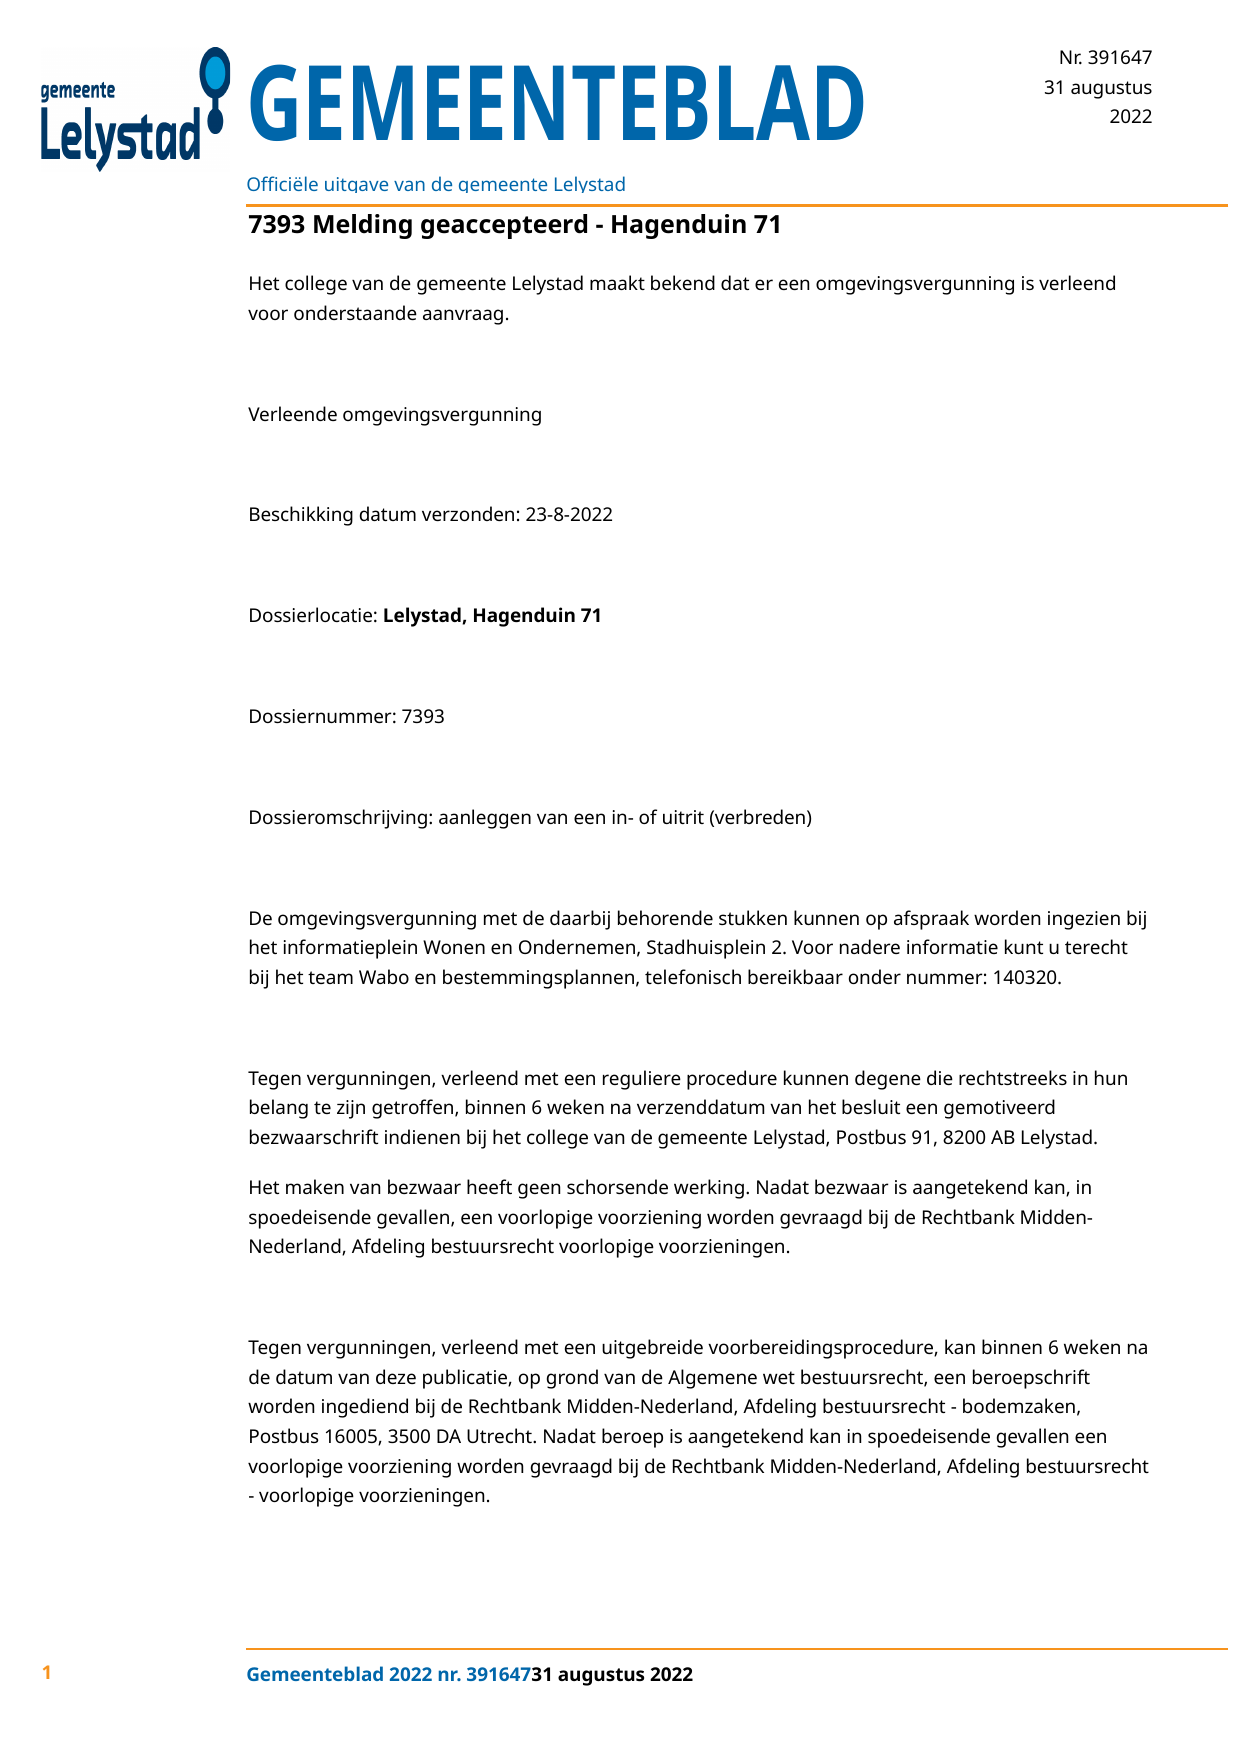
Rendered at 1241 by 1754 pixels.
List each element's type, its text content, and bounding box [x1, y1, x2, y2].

text Het college van de gemeente Lelystad maakt bekend dat er een omgevingsvergunning is verleend voor onderstaande aanvraag. [248, 270, 1152, 326]
text Het maken van bezwaar heeft geen schorsende werking. Nadat bezwaar is aangetekend kan, in spoedeisende gevallen, een voorlopige voorziening worden gevraagd bij de Rechtbank Midden-Nederland, Afdeling bestuursrecht voorlopige voorzieningen. [248, 1174, 1152, 1259]
text Verleende omgevingsvergunning [248, 401, 1152, 426]
text Dossiernummer: 7393 [248, 703, 1152, 729]
text Tegen vergunningen, verleend met een reguliere procedure kunnen degene die rechtstreeks in hun belang te zijn getroffen, binnen 6 weken na verzenddatum van het besluit een gemotiveerd bezwaarschrift indienen bij het college van de gemeente Lelystad, Postbus 91, 8200 AB Lelystad. [248, 1065, 1152, 1150]
text 7393 Melding geaccepteerd - Hagenduin 71 [248, 207, 1152, 241]
text Tegen vergunningen, verleend met een uitgebreide voorbereidingsprocedure, kan binnen 6 weken na de datum van deze publicatie, op grond van de Algemene wet bestuursrecht, een beroepschrift worden ingediend bij de Rechtbank Midden-Nederland, Afdeling bestuursrecht - bodemzaken, Postbus 16005, 3500 DA Utrecht. Nadat beroep is aangetekend kan in spoedeisende gevallen een voorlopige voorziening worden gevraagd bij de Rechtbank Midden-Nederland, Afdeling bestuursrecht - voorlopige voorzieningen. [248, 1334, 1152, 1508]
text De omgevingsvergunning met de daarbij behorende stukken kunnen op afspraak worden ingezien bij het informatieplein Wonen en Ondernemen, Stadhuisplein 2. Voor nadere informatie kunt u terecht bij het team Wabo en bestemmingsplannen, telefonisch bereikbaar onder nummer: 140320. [248, 905, 1152, 990]
text Beschikking datum verzonden: 23-8-2022 [248, 502, 1152, 527]
text Dossierlocatie: Lelystad, Hagenduin 71 [248, 602, 1152, 628]
text Dossieromschrijving: aanleggen van een in- of uitrit (verbreden) [248, 804, 1152, 830]
picture [41, 47, 231, 172]
